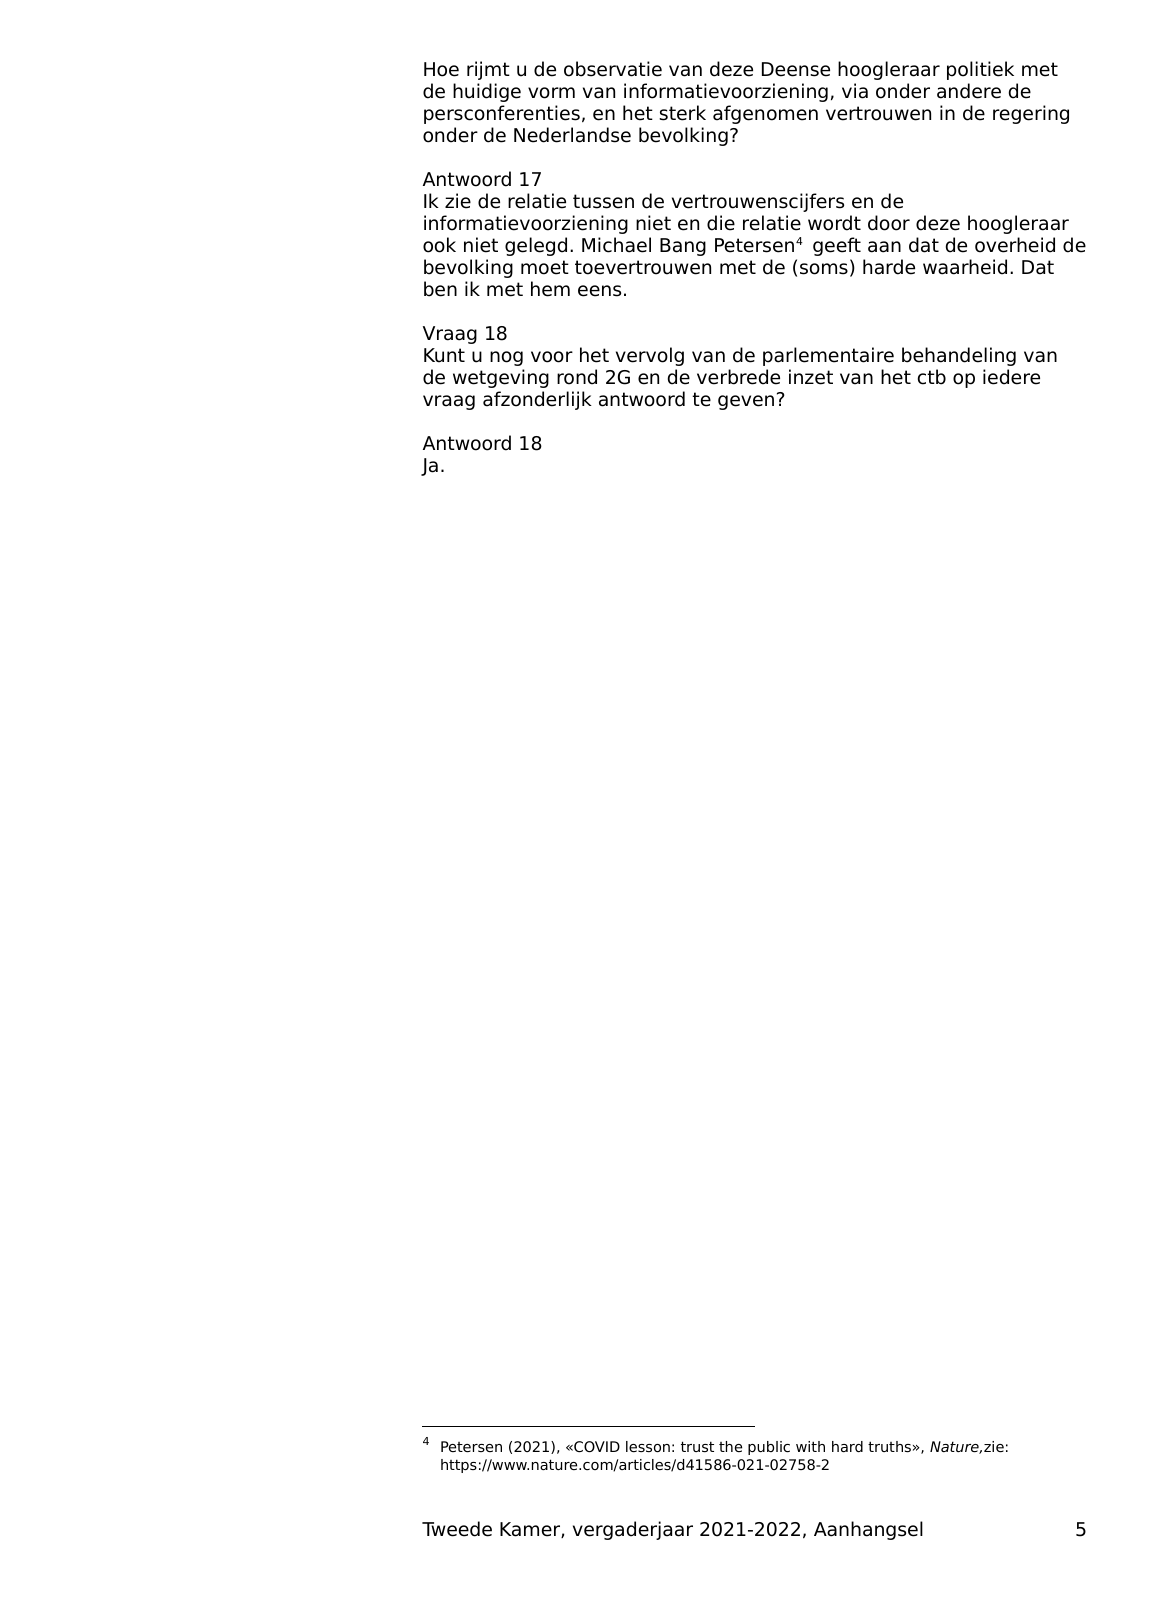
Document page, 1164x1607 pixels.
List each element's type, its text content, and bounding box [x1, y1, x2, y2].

text Vraag 18 [422, 323, 1087, 345]
text Antwoord 17 [422, 169, 1087, 191]
text Hoe rijmt u de observatie van deze Deense hoogleraar politiek met de huidige vorm van informatievoorziening, via onder andere de persconferenties, en het sterk afgenomen vertrouwen in de regering onder de Nederlandse bevolking? [422, 59, 1087, 147]
text Kunt u nog voor het vervolg van de parlementaire behandeling van de wetgeving rond 2G en de verbrede inzet van het ctb op iedere vraag afzonderlijk antwoord te geven? [422, 345, 1087, 411]
text Ja. [422, 455, 1087, 477]
text Petersen (2021), «COVID lesson: trust the public with hard truths», Nature,zie: https://www.nature.com/articles/d41586-021-02758-2 [422, 1435, 1087, 1474]
text Ik zie de relatie tussen de vertrouwenscijfers en de informatievoorziening niet en die relatie wordt door deze hoogleraar ook niet gelegd. Michael Bang Petersen geeft aan dat de overheid de bevolking moet toevertrouwen met de (soms) harde waarheid. Dat ben ik met hem eens. [422, 191, 1087, 301]
text Antwoord 18 [422, 433, 1087, 455]
